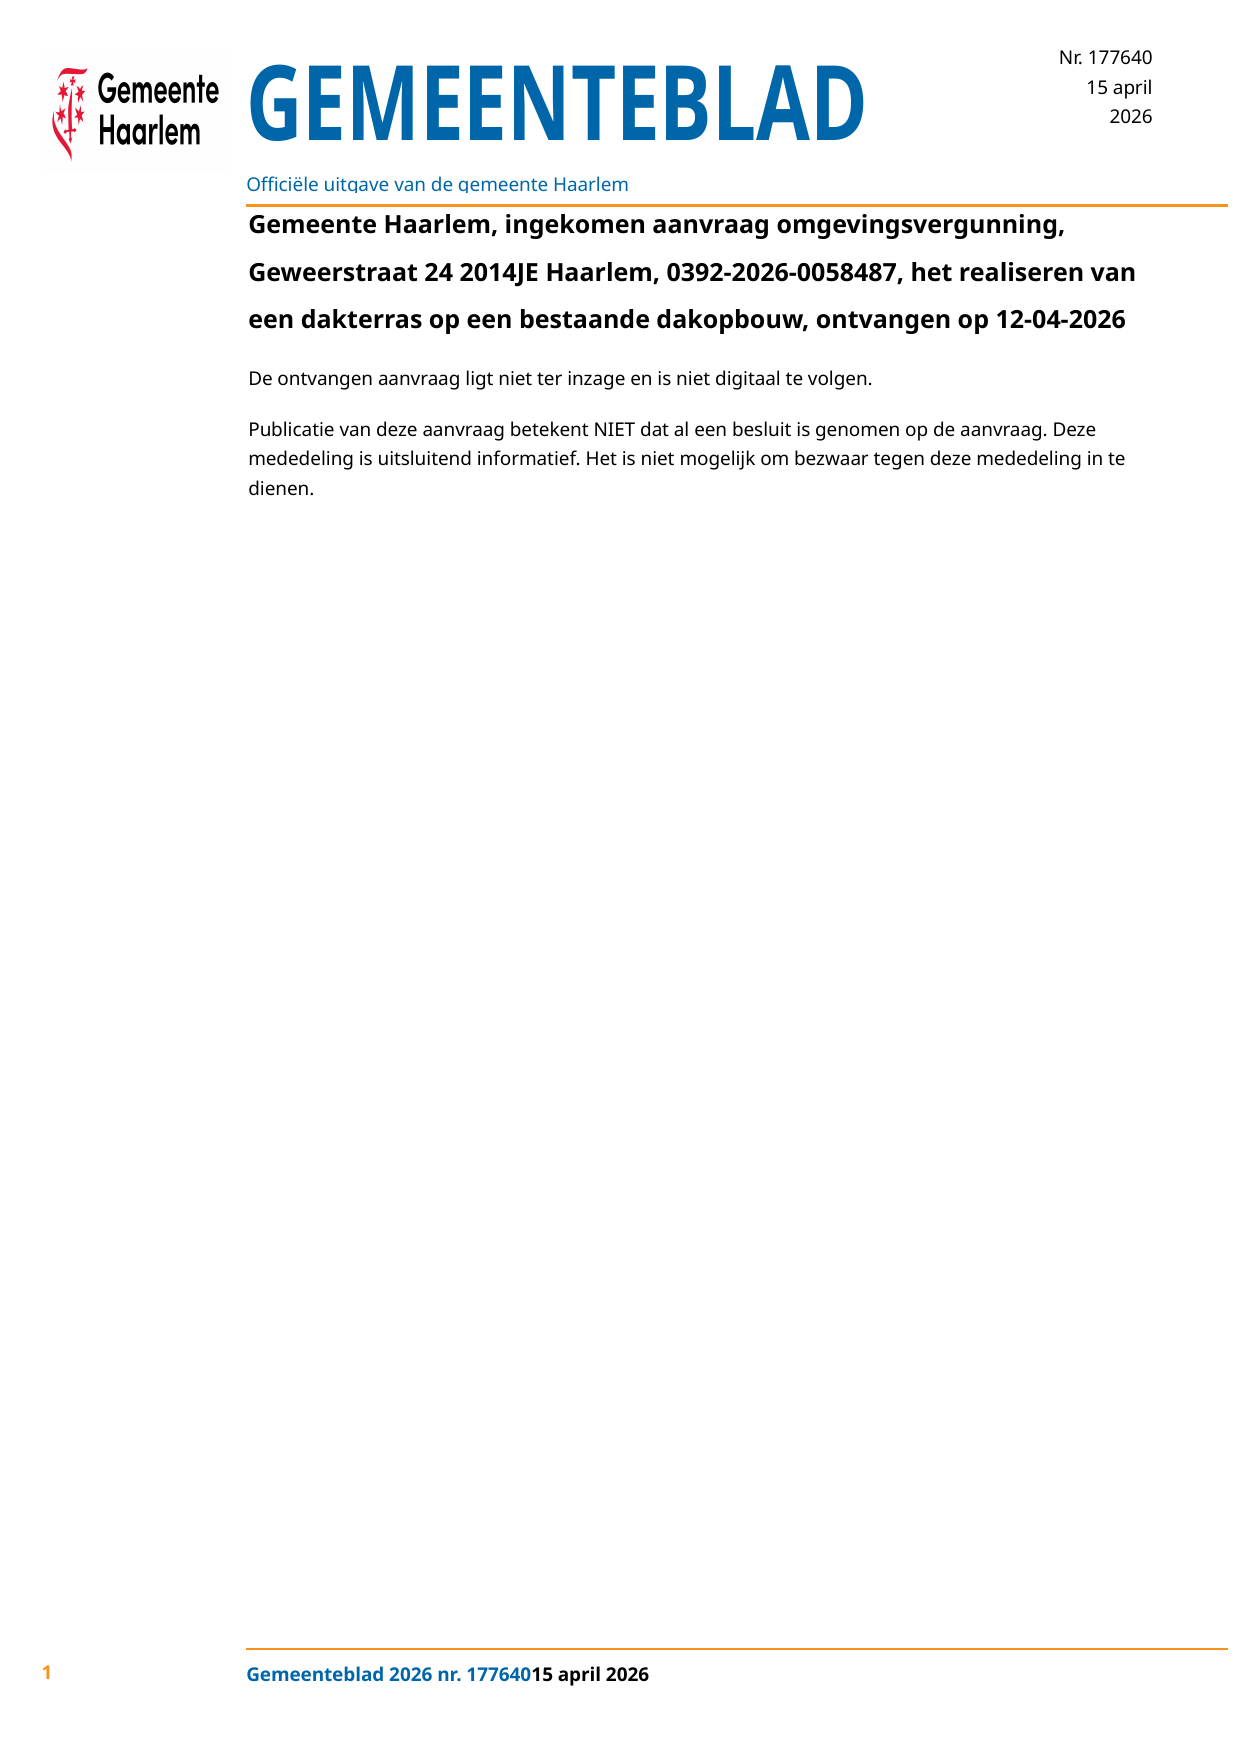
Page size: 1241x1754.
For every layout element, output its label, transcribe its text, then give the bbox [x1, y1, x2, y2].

text De ontvangen aanvraag ligt niet ter inzage en is niet digitaal te volgen. [248, 366, 1152, 391]
text Publicatie van deze aanvraag betekent NIET dat al een besluit is genomen op de aanvraag. Deze mededeling is uitsluitend informatief. Het is niet mogelijk om bezwaar tegen deze mededeling in te dienen. [248, 416, 1152, 501]
picture [41, 47, 231, 172]
text Gemeente Haarlem, ingekomen aanvraag omgevingsvergunning, Geweerstraat 24 2014JE Haarlem, 0392-2026-0058487, het realiseren van een dakterras op een bestaande dakopbouw, ontvangen op 12-04-2026 [248, 207, 1152, 336]
